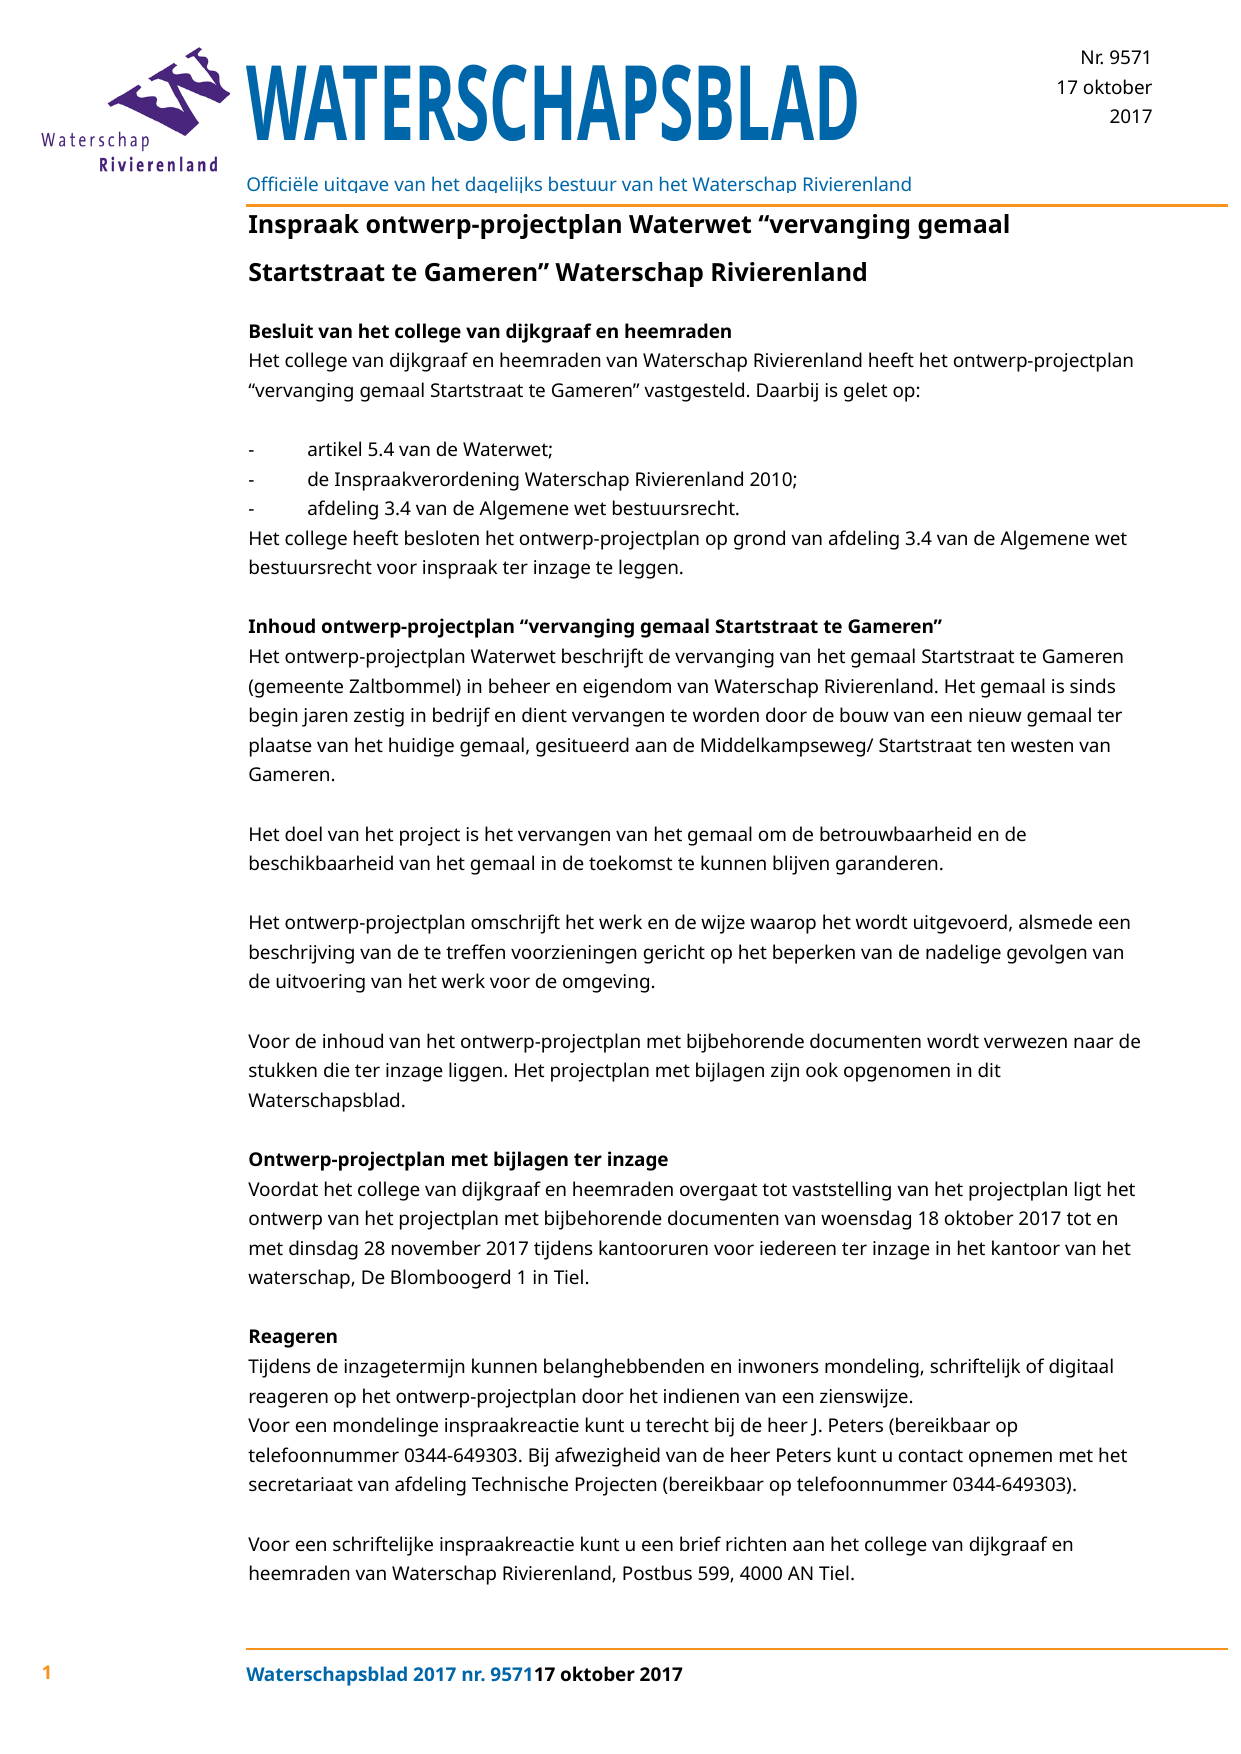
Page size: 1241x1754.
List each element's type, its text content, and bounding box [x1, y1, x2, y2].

text Ontwerp-projectplan met bijlagen ter inzage [248, 1146, 1152, 1172]
text Besluit van het college van dijkgraaf en heemraden [248, 318, 1152, 344]
text Het ontwerp-projectplan omschrijft het werk en de wijze waarop het wordt uitgevoerd, alsmede een beschrijving van de te treffen voorzieningen gericht op het beperken van de nadelige gevolgen van de uitvoering van het werk voor de omgeving. [248, 909, 1152, 994]
list afdeling 3.4 van de Algemene wet bestuursrecht. [248, 495, 1152, 521]
text Het doel van het project is het vervangen van het gemaal om de betrouwbaarheid en de beschikbaarheid van het gemaal in de toekomst te kunnen blijven garanderen. [248, 821, 1152, 876]
list de Inspraakverordening Waterschap Rivierenland 2010; [248, 466, 1152, 492]
text Het college van dijkgraaf en heemraden van Waterschap Rivierenland heeft het ontwerp-projectplan “vervanging gemaal Startstraat te Gameren” vastgesteld. Daarbij is gelet op: [248, 347, 1152, 403]
text Tijdens de inzagetermijn kunnen belanghebbenden en inwoners mondeling, schriftelijk of digitaal reageren op het ontwerp-projectplan door het indienen van een zienswijze. [248, 1353, 1152, 1409]
list artikel 5.4 van de Waterwet; [248, 436, 1152, 462]
text Reageren [248, 1324, 1152, 1349]
text Inspraak ontwerp-projectplan Waterwet “vervanging gemaal Startstraat te Gameren” Waterschap Rivierenland [248, 207, 1152, 288]
text Voor een schriftelijke inspraakreactie kunt u een brief richten aan het college van dijkgraaf en heemraden van Waterschap Rivierenland, Postbus 599, 4000 AN Tiel. [248, 1531, 1152, 1586]
picture [41, 47, 231, 172]
text Voor een mondelinge inspraakreactie kunt u terecht bij de heer J. Peters (bereikbaar op telefoonnummer 0344-649303. Bij afwezigheid van de heer Peters kunt u contact opnemen met het secretariaat van afdeling Technische Projecten (bereikbaar op telefoonnummer 0344-649303). [248, 1412, 1152, 1497]
text Voor de inhoud van het ontwerp-projectplan met bijbehorende documenten wordt verwezen naar de stukken die ter inzage liggen. Het projectplan met bijlagen zijn ook opgenomen in dit Waterschapsblad. [248, 1028, 1152, 1113]
text Voordat het college van dijkgraaf en heemraden overgaat tot vaststelling van het projectplan ligt het ontwerp van het projectplan met bijbehorende documenten van woensdag 18 oktober 2017 tot en met dinsdag 28 november 2017 tijdens kantooruren voor iedereen ter inzage in het kantoor van het waterschap, De Blomboogerd 1 in Tiel. [248, 1176, 1152, 1290]
text Het college heeft besloten het ontwerp-projectplan op grond van afdeling 3.4 van de Algemene wet bestuursrecht voor inspraak ter inzage te leggen. [248, 525, 1152, 580]
text Het ontwerp-projectplan Waterwet beschrijft de vervanging van het gemaal Startstraat te Gameren (gemeente Zaltbommel) in beheer en eigendom van Waterschap Rivierenland. Het gemaal is sinds begin jaren zestig in bedrijf en dient vervangen te worden door de bouw van een nieuw gemaal ter plaatse van het huidige gemaal, gesitueerd aan de Middelkampseweg/ Startstraat ten westen van Gameren. [248, 643, 1152, 787]
text Inhoud ontwerp-projectplan “vervanging gemaal Startstraat te Gameren” [248, 614, 1152, 639]
